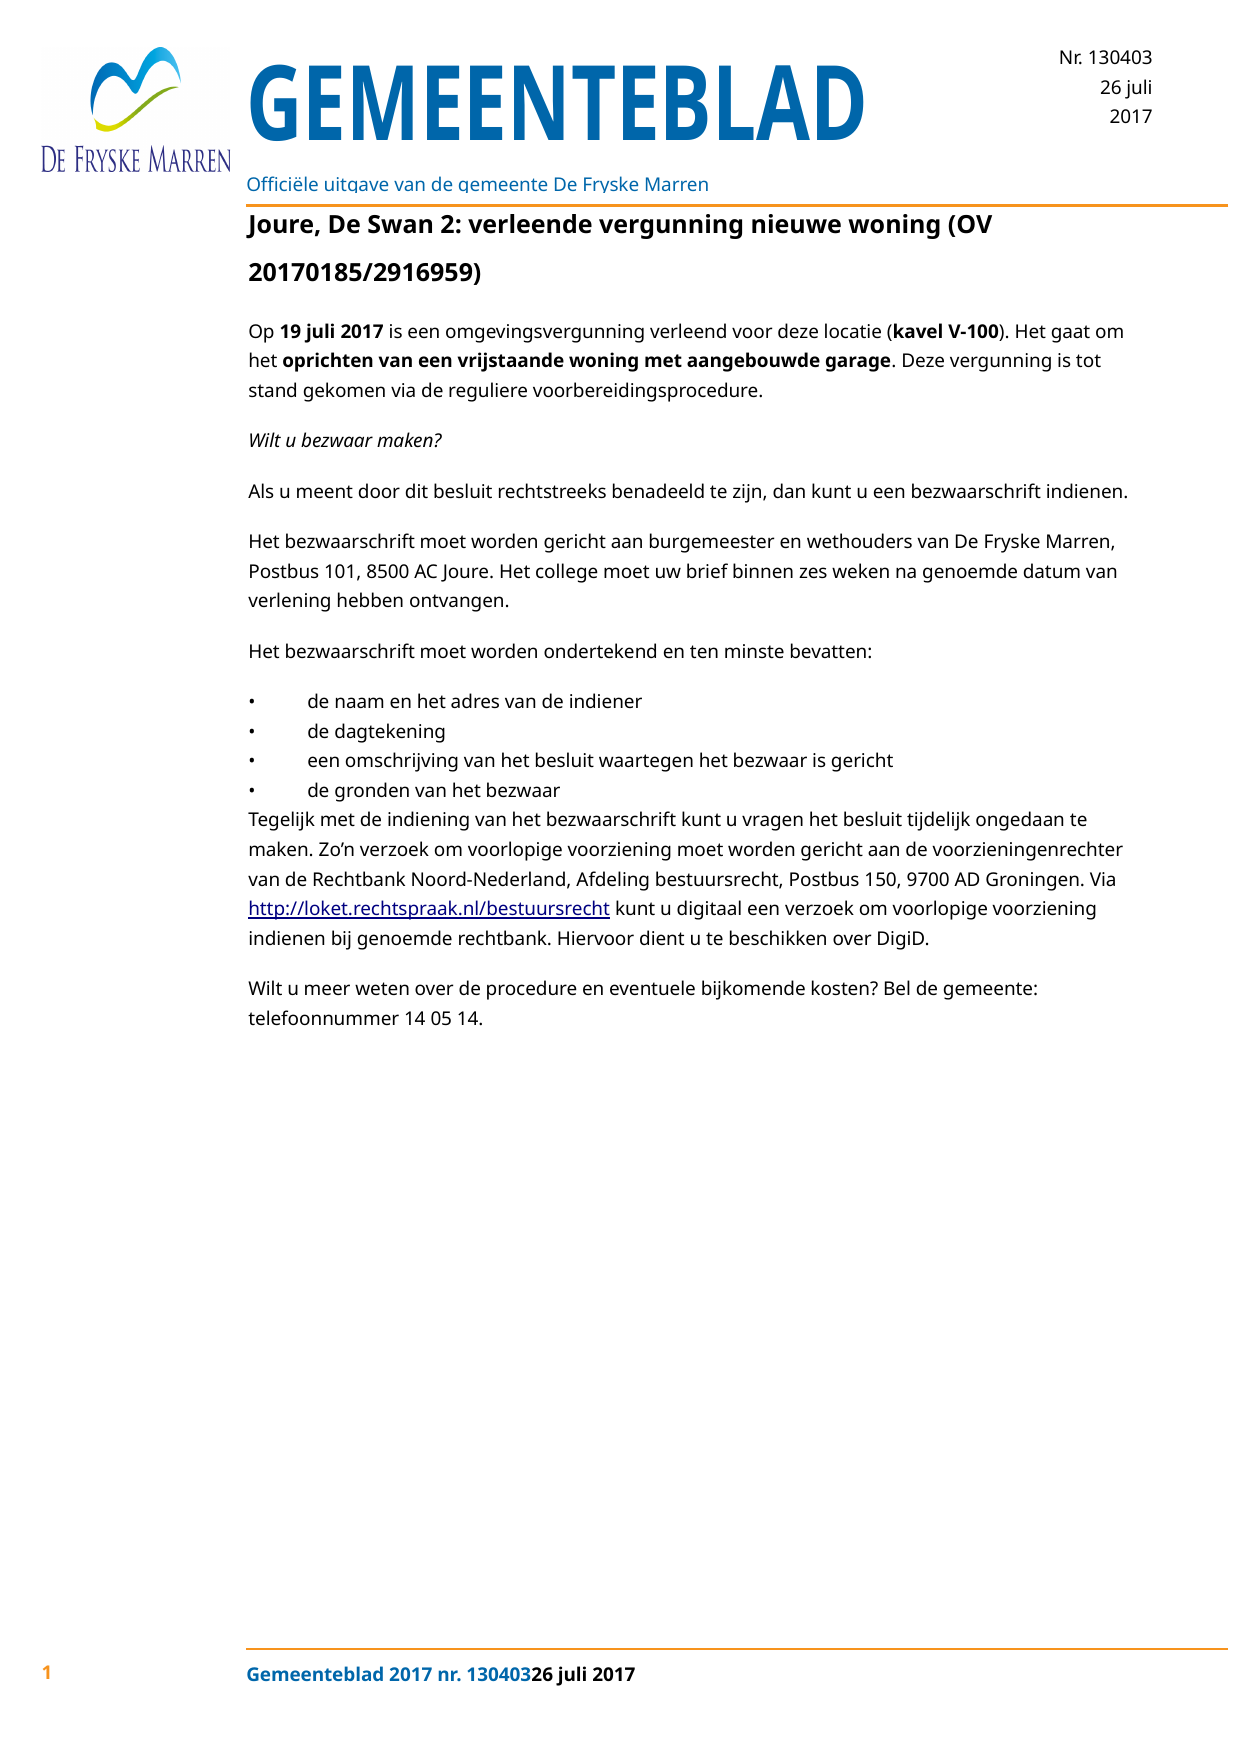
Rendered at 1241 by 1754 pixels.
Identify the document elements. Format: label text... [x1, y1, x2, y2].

text Tegelijk met de indiening van het bezwaarschrift kunt u vragen het besluit tijdelijk ongedaan te maken. Zo’n verzoek om voorlopige voorziening moet worden gericht aan de voorzieningenrechter van de Rechtbank Noord-Nederland, Afdeling bestuursrecht, Postbus 150, 9700 AD Groningen. Via http://loket.rechtspraak.nl/bestuursrecht kunt u digitaal een verzoek om voorlopige voorziening indienen bij genoemde rechtbank. Hiervoor dient u te beschikken over DigiD. [248, 807, 1152, 951]
list de dagtekening [248, 718, 1152, 744]
list de gronden van het bezwaar [248, 777, 1152, 803]
text Als u meent door dit besluit rechtstreeks benadeeld te zijn, dan kunt u een bezwaarschrift indienen. [248, 478, 1152, 504]
list een omschrijving van het besluit waartegen het bezwaar is gericht [248, 747, 1152, 773]
text Het bezwaarschrift moet worden gericht aan burgemeester en wethouders van De Fryske Marren, Postbus 101, 8500 AC Joure. Het college moet uw brief binnen zes weken na genoemde datum van verlening hebben ontvangen. [248, 528, 1152, 613]
text Op 19 juli 2017 is een omgevingsvergunning verleend voor deze locatie (kavel V-100). Het gaat om het oprichten van een vrijstaande woning met aangebouwde garage. Deze vergunning is tot stand gekomen via de reguliere voorbereidingsprocedure. [248, 318, 1152, 403]
text Wilt u bezwaar maken? [248, 427, 1152, 453]
list de naam en het adres van de indiener [248, 688, 1152, 714]
text Joure, De Swan 2: verleende vergunning nieuwe woning (OV 20170185/2916959) [248, 207, 1152, 288]
text Wilt u meer weten over de procedure en eventuele bijkomende kosten? Bel de gemeente: telefoonnummer 14 05 14. [248, 975, 1152, 1031]
text Het bezwaarschrift moet worden ondertekend en ten minste bevatten: [248, 638, 1152, 664]
picture [41, 47, 231, 172]
